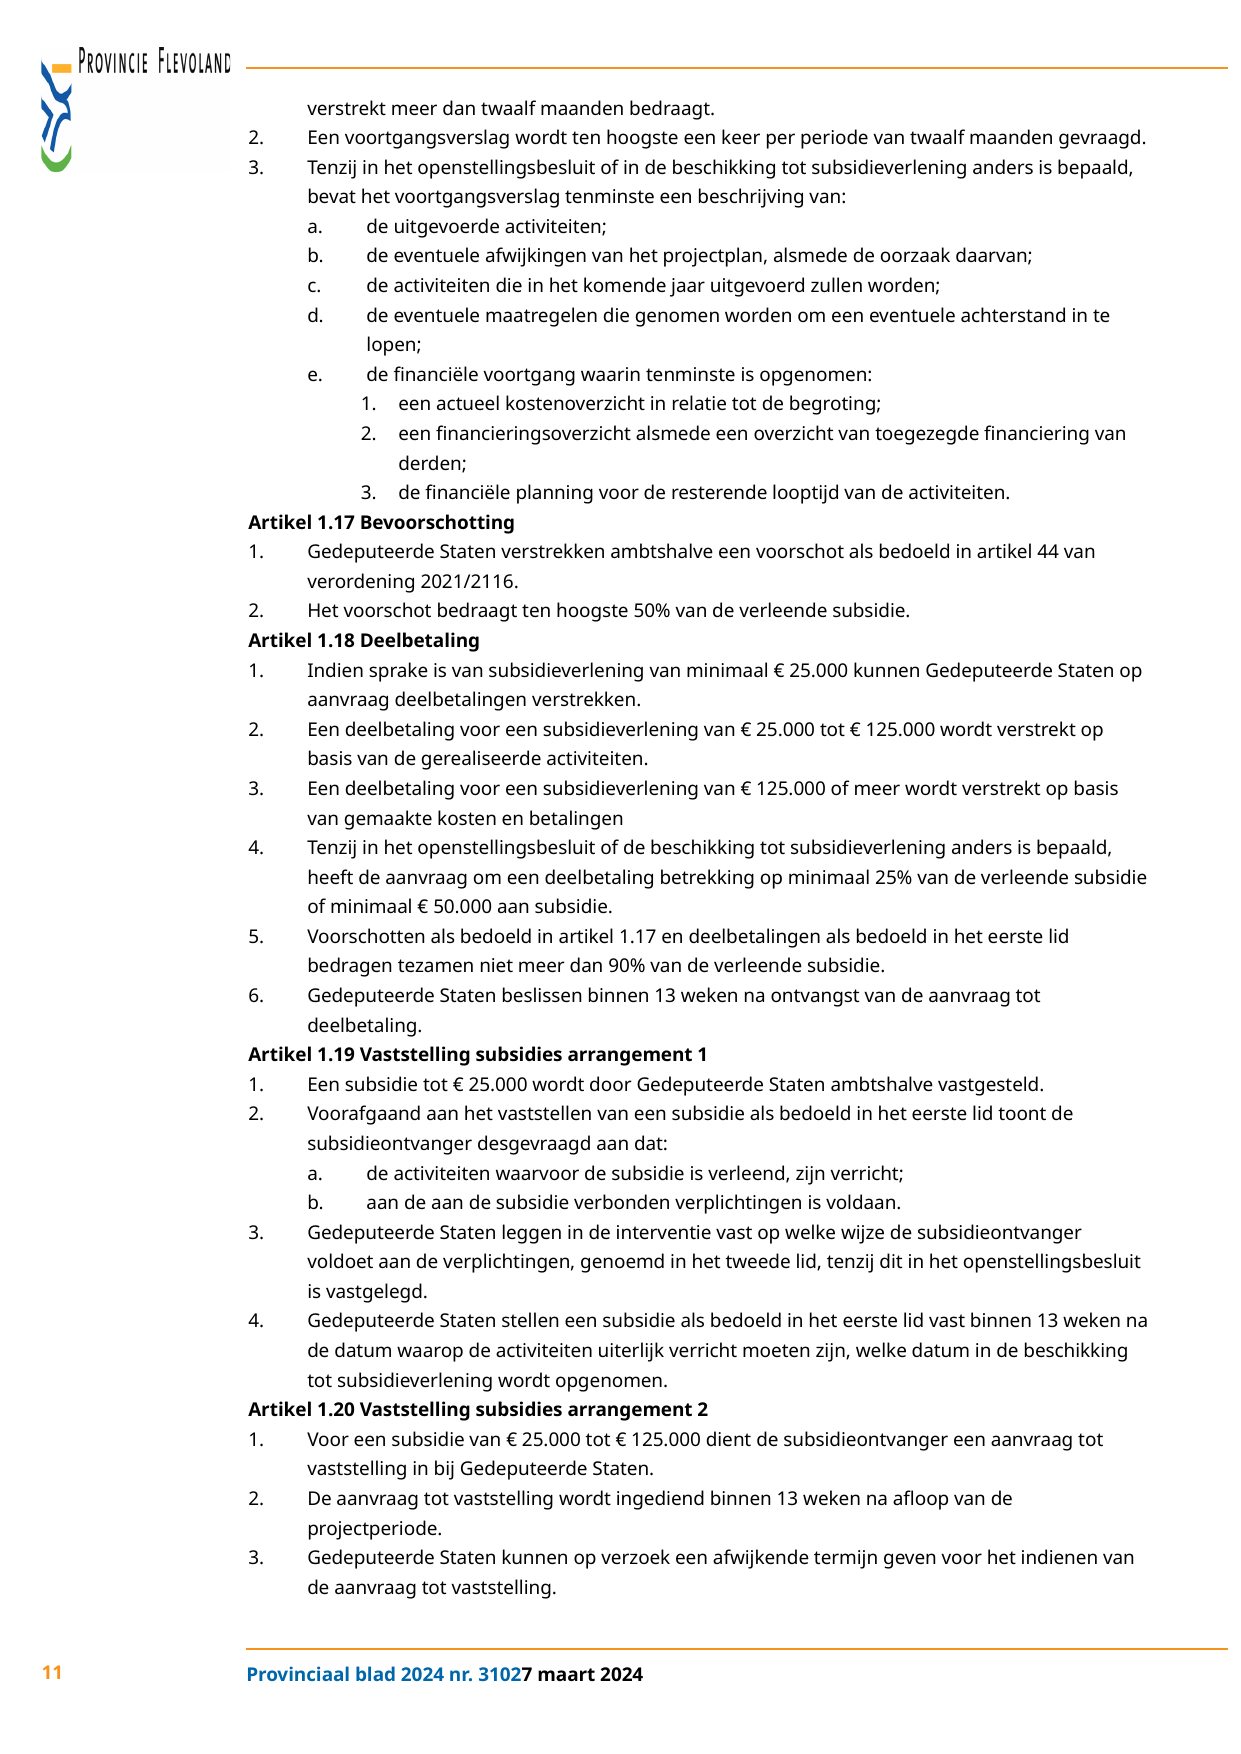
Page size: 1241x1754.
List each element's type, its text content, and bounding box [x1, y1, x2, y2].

list de uitgevoerde activiteiten; [307, 213, 1152, 239]
list een actueel kostenoverzicht in relatie tot de begroting; [361, 391, 1152, 416]
list Voorafgaand aan het vaststellen van een subsidie als bedoeld in het eerste lid toont de subsidieontvanger desgevraagd aan dat: [248, 1101, 1152, 1156]
text Artikel 1.20 Vaststelling subsidies arrangement 2 [248, 1396, 1152, 1422]
list Gedeputeerde Staten kunnen op verzoek een afwijkende termijn geven voor het indienen van de aanvraag tot vaststelling. [248, 1544, 1152, 1600]
list Gedeputeerde Staten leggen in de interventie vast op welke wijze de subsidieontvanger voldoet aan de verplichtingen, genoemd in het tweede lid, tenzij dit in het openstellingsbesluit is vastgelegd. [248, 1219, 1152, 1304]
list de financiële planning voor de resterende looptijd van de activiteiten. [361, 479, 1152, 505]
list de activiteiten die in het komende jaar uitgevoerd zullen worden; [307, 272, 1152, 298]
list Indien sprake is van subsidieverlening van minimaal € 25.000 kunnen Gedeputeerde Staten op aanvraag deelbetalingen verstrekken. [248, 657, 1152, 712]
list Voor een subsidie van € 25.000 tot € 125.000 dient de subsidieontvanger een aanvraag tot vaststelling in bij Gedeputeerde Staten. [248, 1426, 1152, 1481]
list Gedeputeerde Staten beslissen binnen 13 weken na ontvangst van de aanvraag tot deelbetaling. [248, 982, 1152, 1038]
list Het voorschot bedraagt ten hoogste 50% van de verleende subsidie. [248, 598, 1152, 623]
list Gedeputeerde Staten verstrekken ambtshalve een voorschot als bedoeld in artikel 44 van verordening 2021/2116. [248, 538, 1152, 594]
list Een subsidie tot € 25.000 wordt door Gedeputeerde Staten ambtshalve vastgesteld. [248, 1071, 1152, 1097]
list Tenzij in het openstellingsbesluit of in de beschikking tot subsidieverlening anders is bepaald, bevat het voortgangsverslag tenminste een beschrijving van: [248, 154, 1152, 209]
list De aanvraag tot vaststelling wordt ingediend binnen 13 weken na afloop van de projectperiode. [248, 1485, 1152, 1541]
list de financiële voortgang waarin tenminste is opgenomen: [307, 361, 1152, 387]
list Een voortgangsverslag wordt ten hoogste een keer per periode van twaalf maanden gevraagd. [248, 124, 1152, 150]
list Een deelbetaling voor een subsidieverlening van € 125.000 of meer wordt verstrekt op basis van gemaakte kosten en betalingen [248, 775, 1152, 831]
list de eventuele afwijkingen van het projectplan, alsmede de oorzaak daarvan; [307, 243, 1152, 268]
list Gedeputeerde Staten stellen een subsidie als bedoeld in het eerste lid vast binnen 13 weken na de datum waarop de activiteiten uiterlijk verricht moeten zijn, welke datum in de beschikking tot subsidieverlening wordt opgenomen. [248, 1308, 1152, 1393]
list Voorschotten als bedoeld in artikel 1.17 en deelbetalingen als bedoeld in het eerste lid bedragen tezamen niet meer dan 90% van de verleende subsidie. [248, 923, 1152, 978]
list de eventuele maatregelen die genomen worden om een eventuele achterstand in te lopen; [307, 302, 1152, 357]
list een financieringsoverzicht alsmede een overzicht van toegezegde financiering van derden; [361, 420, 1152, 476]
list Een deelbetaling voor een subsidieverlening van € 25.000 tot € 125.000 wordt verstrekt op basis van de gerealiseerde activiteiten. [248, 716, 1152, 771]
text Artikel 1.19 Vaststelling subsidies arrangement 1 [248, 1041, 1152, 1067]
list verstrekt meer dan twaalf maanden bedraagt. [248, 95, 1152, 121]
list aan de aan de subsidie verbonden verplichtingen is voldaan. [307, 1189, 1152, 1215]
picture [41, 47, 231, 172]
list Tenzij in het openstellingsbesluit of de beschikking tot subsidieverlening anders is bepaald, heeft de aanvraag om een deelbetaling betrekking op minimaal 25% van de verleende subsidie of minimaal € 50.000 aan subsidie. [248, 834, 1152, 919]
text Artikel 1.17 Bevoorschotting [248, 509, 1152, 535]
text Artikel 1.18 Deelbetaling [248, 627, 1152, 653]
list de activiteiten waarvoor de subsidie is verleend, zijn verricht; [307, 1160, 1152, 1186]
